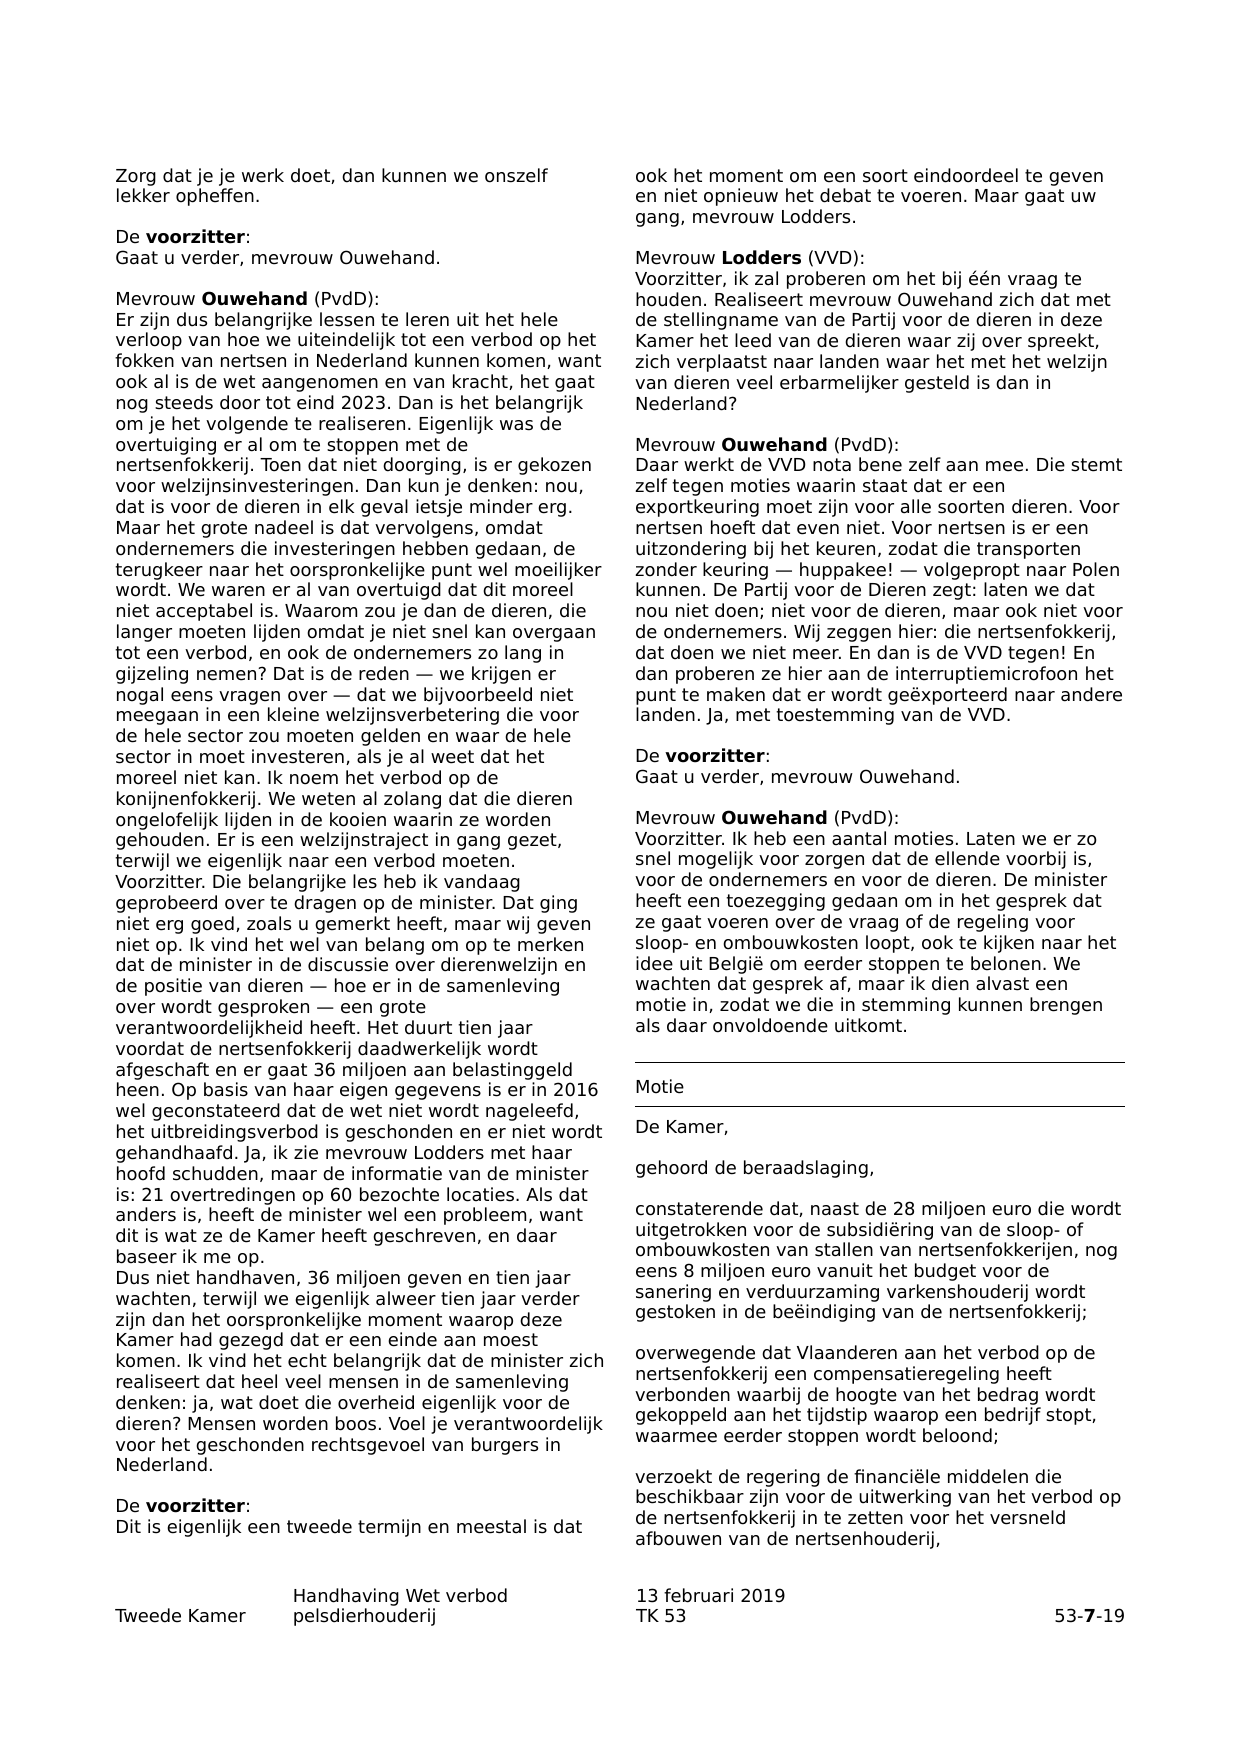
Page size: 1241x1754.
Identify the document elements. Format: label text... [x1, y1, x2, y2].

text Voorzitter. Ik heb een aantal moties. Laten we er zo snel mogelijk voor zorgen dat de ellende voorbij is, voor de ondernemers en voor de dieren. De minister heeft een toezegging gedaan om in het gesprek dat ze gaat voeren over de vraag of de regeling voor sloop- en ombouwkosten loopt, ook te kijken naar het idee uit België om eerder stoppen te belonen. We wachten dat gesprek af, maar ik dien alvast een motie in, zodat we die in stemming kunnen brengen als daar onvoldoende uitkomt. [635, 828, 1125, 1037]
text De voorzitter: [115, 1496, 605, 1517]
text Er zijn dus belangrijke lessen te leren uit het hele verloop van hoe we uiteindelijk tot een verbod op het fokken van nertsen in Nederland kunnen komen, want ook al is de wet aangenomen en van kracht, het gaat nog steeds door tot eind 2023. Dan is het belangrijk om je het volgende te realiseren. Eigenlijk was de overtuiging er al om te stoppen met de nertsenfokkerij. Toen dat niet doorging, is er gekozen voor welzijnsinvesteringen. Dan kun je denken: nou, dat is voor de dieren in elk geval ietsje minder erg. Maar het grote nadeel is dat vervolgens, omdat ondernemers die investeringen hebben gedaan, de terugkeer naar het oorspronkelijke punt wel moeilijker wordt. We waren er al van overtuigd dat dit moreel niet acceptabel is. Waarom zou je dan de dieren, die langer moeten lijden omdat je niet snel kan overgaan tot een verbod, en ook de ondernemers zo lang in gijzeling nemen? Dat is de reden — we krijgen er nogal eens vragen over — dat we bijvoorbeeld niet meegaan in een kleine welzijnsverbetering die voor de hele sector zou moeten gelden en waar de hele sector in moet investeren, als je al weet dat het moreel niet kan. Ik noem het verbod op de konijnenfokkerij. We weten al zolang dat die dieren ongelofelijk lijden in de kooien waarin ze worden gehouden. Er is een welzijnstraject in gang gezet, terwijl we eigenlijk naar een verbod moeten. [115, 309, 605, 872]
text De voorzitter: [115, 227, 605, 248]
text verzoekt de regering de financiële middelen die beschikbaar zijn voor de uitwerking van het verbod op de nertsenfokkerij in te zetten voor het versneld afbouwen van de nertsenhouderij, [635, 1467, 1125, 1549]
text Voorzitter, ik zal proberen om het bij één vraag te houden. Realiseert mevrouw Ouwehand zich dat met de stellingname van de Partij voor de dieren in deze Kamer het leed van de dieren waar zij over spreekt, zich verplaatst naar landen waar het met het welzijn van dieren veel erbarmelijker gesteld is dan in Nederland? [635, 268, 1125, 414]
text Dus niet handhaven, 36 miljoen geven en tien jaar wachten, terwijl we eigenlijk alweer tien jaar verder zijn dan het oorspronkelijke moment waarop deze Kamer had gezegd dat er een einde aan moest komen. Ik vind het echt belangrijk dat de minister zich realiseert dat heel veel mensen in de samenleving denken: ja, wat doet die overheid eigenlijk voor de dieren? Mensen worden boos. Voel je verantwoordelijk voor het geschonden rechtsgevoel van burgers in Nederland. [115, 1268, 605, 1476]
text Gaat u verder, mevrouw Ouwehand. [115, 248, 605, 268]
text gehoord de beraadslaging, [635, 1158, 1125, 1179]
text Mevrouw Lodders (VVD): [635, 248, 1125, 268]
text Mevrouw Ouwehand (PvdD): [635, 807, 1125, 828]
text De Kamer, [635, 1117, 1125, 1138]
text overwegende dat Vlaanderen aan het verbod op de nertsenfokkerij een compensatieregeling heeft verbonden waarbij de hoogte van het bedrag wordt gekoppeld aan het tijdstip waarop een bedrijf stopt, waarmee eerder stoppen wordt beloond; [635, 1343, 1125, 1447]
text ook het moment om een soort eindoordeel te geven en niet opnieuw het debat te voeren. Maar gaat uw gang, mevrouw Lodders. [635, 165, 1125, 228]
text Motie [635, 1076, 1125, 1097]
text Mevrouw Ouwehand (PvdD): [115, 288, 605, 309]
text Gaat u verder, mevrouw Ouwehand. [635, 767, 1125, 787]
text Voorzitter. Die belangrijke les heb ik vandaag geprobeerd over te dragen op de minister. Dat ging niet erg goed, zoals u gemerkt heeft, maar wij geven niet op. Ik vind het wel van belang om op te merken dat de minister in de discussie over dierenwelzijn en de positie van dieren — hoe er in de samenleving over wordt gesproken — een grote verantwoordelijkheid heeft. Het duurt tien jaar voordat de nertsenfokkerij daadwerkelijk wordt afgeschaft en er gaat 36 miljoen aan belastinggeld heen. Op basis van haar eigen gegevens is er in 2016 wel geconstateerd dat de wet niet wordt nageleefd, het uitbreidingsverbod is geschonden en er niet wordt gehandhaafd. Ja, ik zie mevrouw Lodders met haar hoofd schudden, maar de informatie van de minister is: 21 overtredingen op 60 bezochte locaties. Als dat anders is, heeft de minister wel een probleem, want dit is wat ze de Kamer heeft geschreven, en daar baseer ik me op. [115, 872, 605, 1268]
text Zorg dat je je werk doet, dan kunnen we onszelf lekker opheffen. [115, 165, 605, 207]
text Dit is eigenlijk een tweede termijn en meestal is dat [115, 1517, 605, 1537]
text De voorzitter: [635, 746, 1125, 767]
text constaterende dat, naast de 28 miljoen euro die wordt uitgetrokken voor de subsidiëring van de sloop- of ombouwkosten van stallen van nertsenfokkerijen, nog eens 8 miljoen euro vanuit het budget voor de sanering en verduurzaming varkenshouderij wordt gestoken in de beëindiging van de nertsenfokkerij; [635, 1199, 1125, 1323]
text Mevrouw Ouwehand (PvdD): [635, 434, 1125, 455]
text Daar werkt de VVD nota bene zelf aan mee. Die stemt zelf tegen moties waarin staat dat er een exportkeuring moet zijn voor alle soorten dieren. Voor nertsen hoeft dat even niet. Voor nertsen is er een uitzondering bij het keuren, zodat die transporten zonder keuring — huppakee! — volgepropt naar Polen kunnen. De Partij voor de Dieren zegt: laten we dat nou niet doen; niet voor de dieren, maar ook niet voor de ondernemers. Wij zeggen hier: die nertsenfokkerij, dat doen we niet meer. En dan is de VVD tegen! En dan proberen ze hier aan de interruptiemicrofoon het punt te maken dat er wordt geëxporteerd naar andere landen. Ja, met toestemming van de VVD. [635, 455, 1125, 726]
